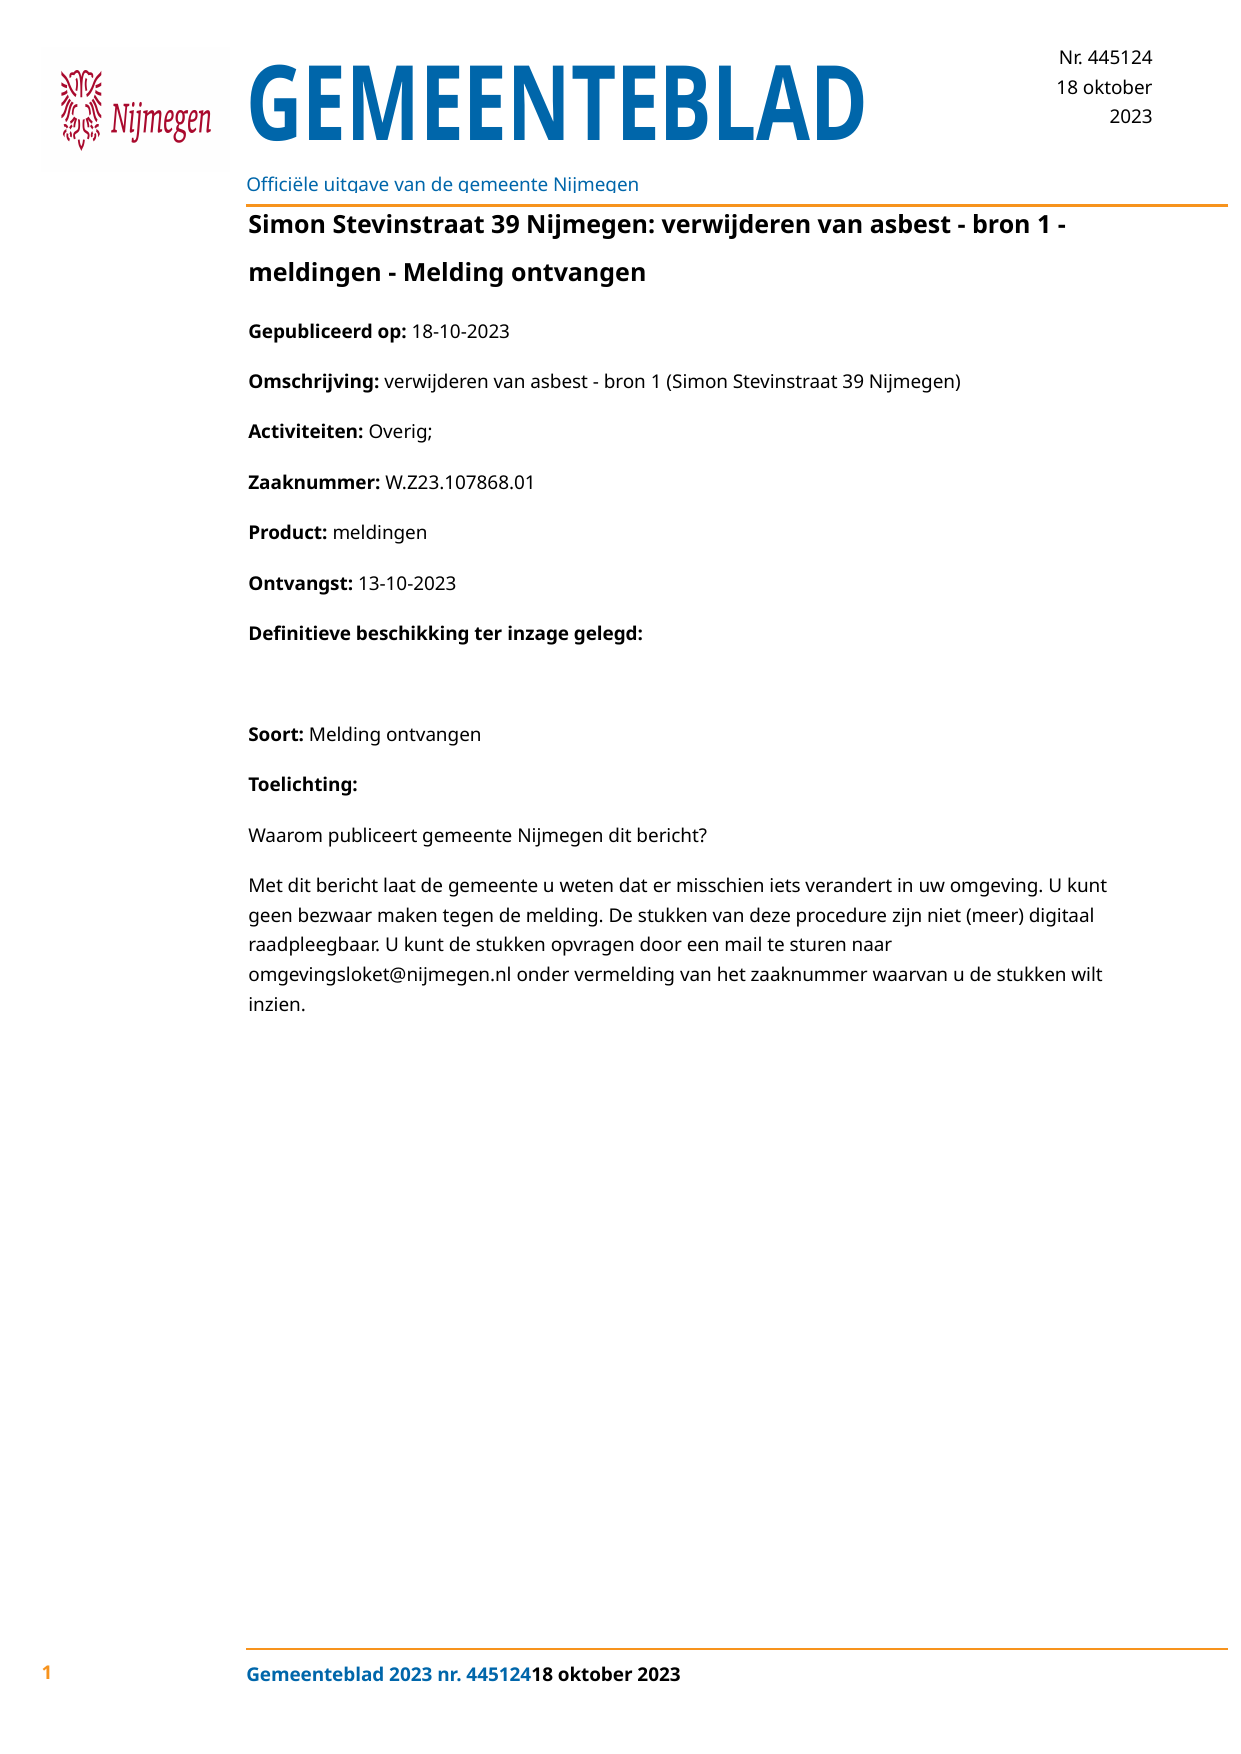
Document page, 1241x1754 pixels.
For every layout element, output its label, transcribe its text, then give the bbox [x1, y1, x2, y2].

text Zaaknummer: W.Z23.107868.01 [248, 469, 1152, 495]
text Definitieve beschikking ter inzage gelegd: [248, 620, 1152, 646]
text Soort: Melding ontvangen [248, 721, 1152, 747]
text Simon Stevinstraat 39 Nijmegen: verwijderen van asbest - bron 1 - meldingen - Melding ontvangen [248, 207, 1152, 288]
text Toelichting: [248, 772, 1152, 797]
text Product: meldingen [248, 519, 1152, 545]
text Met dit bericht laat de gemeente u weten dat er misschien iets verandert in uw omgeving. U kunt geen bezwaar maken tegen de melding. De stukken van deze procedure zijn niet (meer) digitaal raadpleegbaar. U kunt de stukken opvragen door een mail te sturen naar omgevingsloket@nijmegen.nl onder vermelding van het zaaknummer waarvan u de stukken wilt inzien. [248, 872, 1152, 1017]
text Activiteiten: Overig; [248, 419, 1152, 444]
text Omschrijving: verwijderen van asbest - bron 1 (Simon Stevinstraat 39 Nijmegen) [248, 368, 1152, 394]
text Ontvangst: 13-10-2023 [248, 570, 1152, 596]
text Waarom publiceert gemeente Nijmegen dit bericht? [248, 822, 1152, 848]
picture [41, 47, 231, 172]
text Gepubliceerd op: 18-10-2023 [248, 318, 1152, 344]
